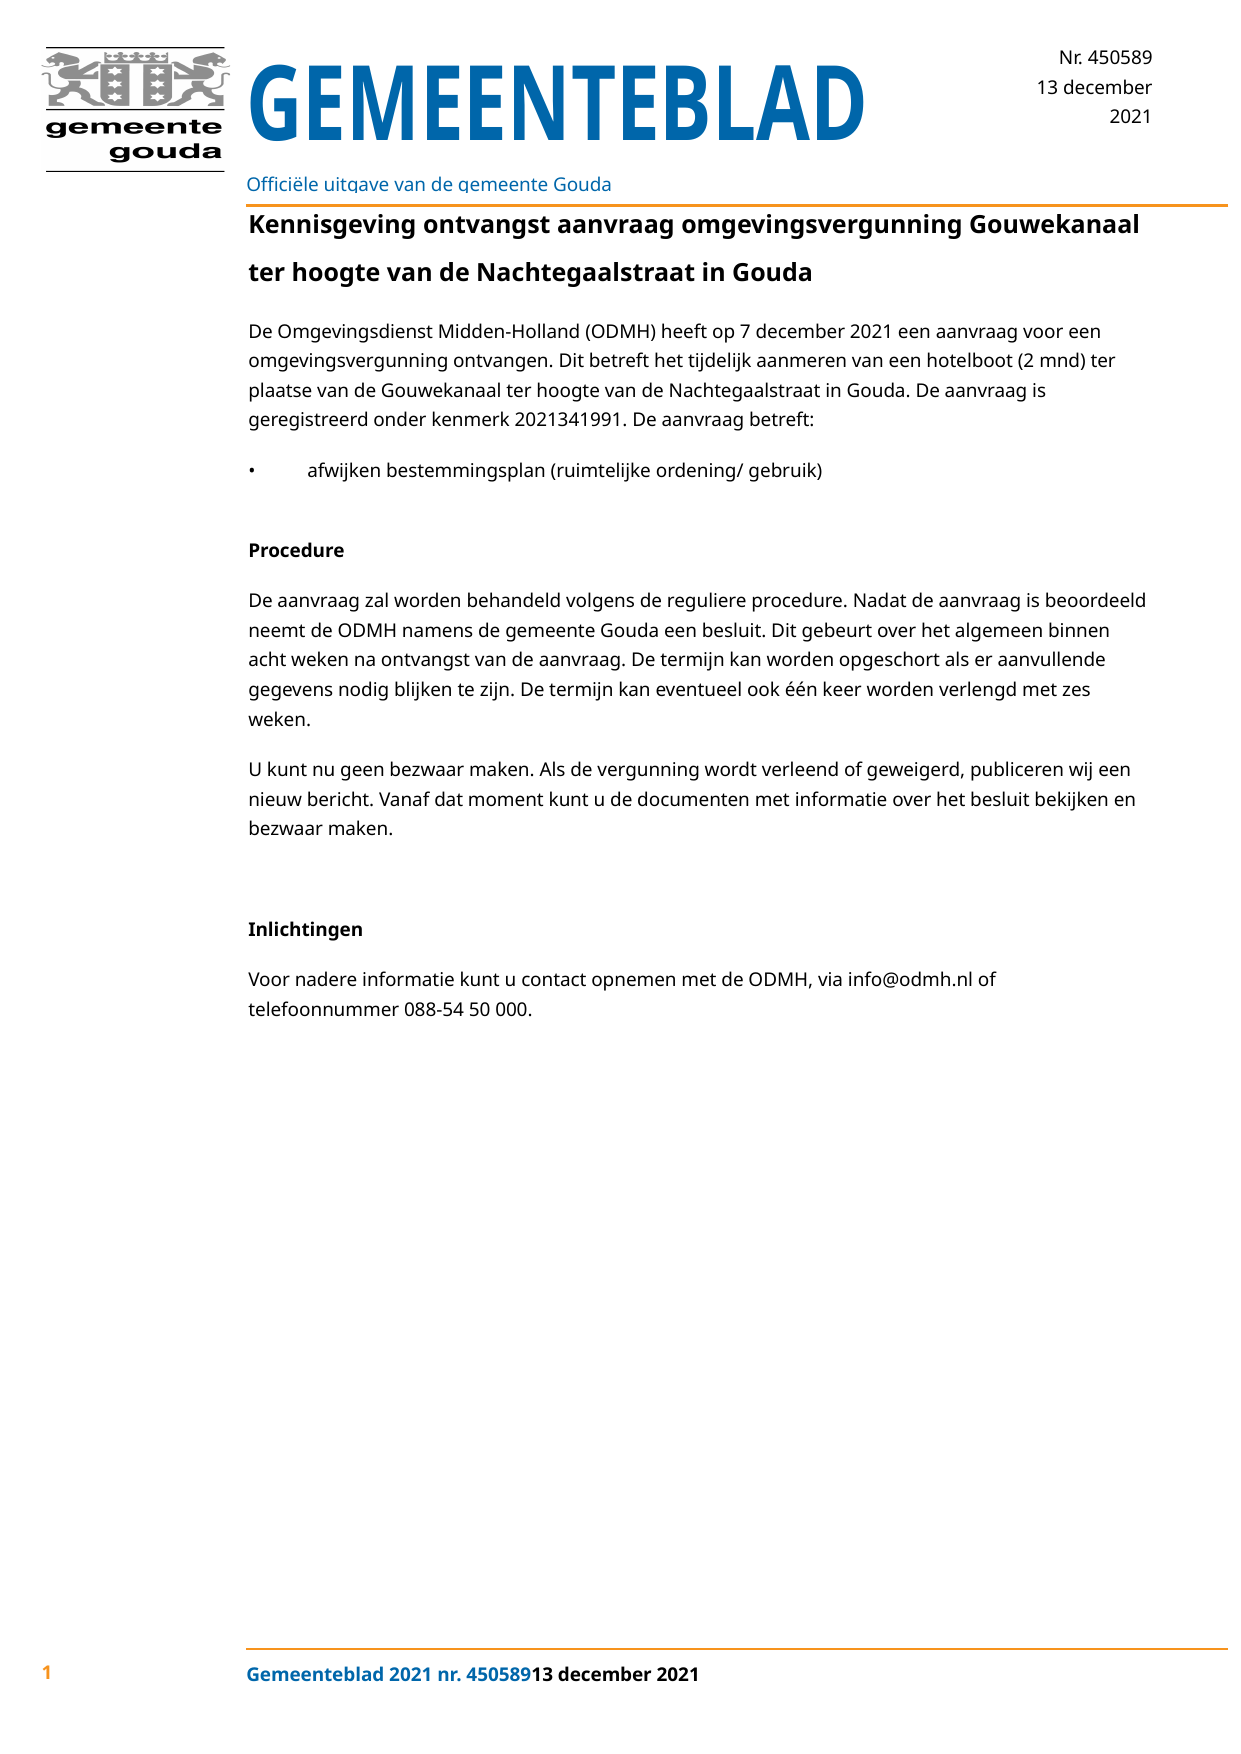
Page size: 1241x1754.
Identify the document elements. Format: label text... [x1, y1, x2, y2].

text U kunt nu geen bezwaar maken. Als de vergunning wordt verleend of geweigerd, publiceren wij een nieuw bericht. Vanaf dat moment kunt u de documenten met informatie over het besluit bekijken en bezwaar maken. [248, 756, 1152, 841]
text Procedure [248, 537, 1152, 563]
text Kennisgeving ontvangst aanvraag omgevingsvergunning Gouwekanaal ter hoogte van de Nachtegaalstraat in Gouda [248, 207, 1152, 288]
text De aanvraag zal worden behandeld volgens de reguliere procedure. Nadat de aanvraag is beoordeeld neemt de ODMH namens de gemeente Gouda een besluit. Dit gebeurt over het algemeen binnen acht weken na ontvangst van de aanvraag. De termijn kan worden opgeschort als er aanvullende gegevens nodig blijken te zijn. De termijn kan eventueel ook één keer worden verlengd met zes weken. [248, 587, 1152, 732]
text Inlichtingen [248, 916, 1152, 942]
list afwijken bestemmingsplan (ruimtelijke ordening/ gebruik) [248, 457, 1152, 483]
text Voor nadere informatie kunt u contact opnemen met de ODMH, via info@odmh.nl of telefoonnummer 088-54 50 000. [248, 967, 1152, 1022]
picture [41, 47, 231, 172]
text De Omgevingsdienst Midden-Holland (ODMH) heeft op 7 december 2021 een aanvraag voor een omgevingsvergunning ontvangen. Dit betreft het tijdelijk aanmeren van een hotelboot (2 mnd) ter plaatse van de Gouwekanaal ter hoogte van de Nachtegaalstraat in Gouda. De aanvraag is geregistreerd onder kenmerk 2021341991. De aanvraag betreft: [248, 318, 1152, 432]
